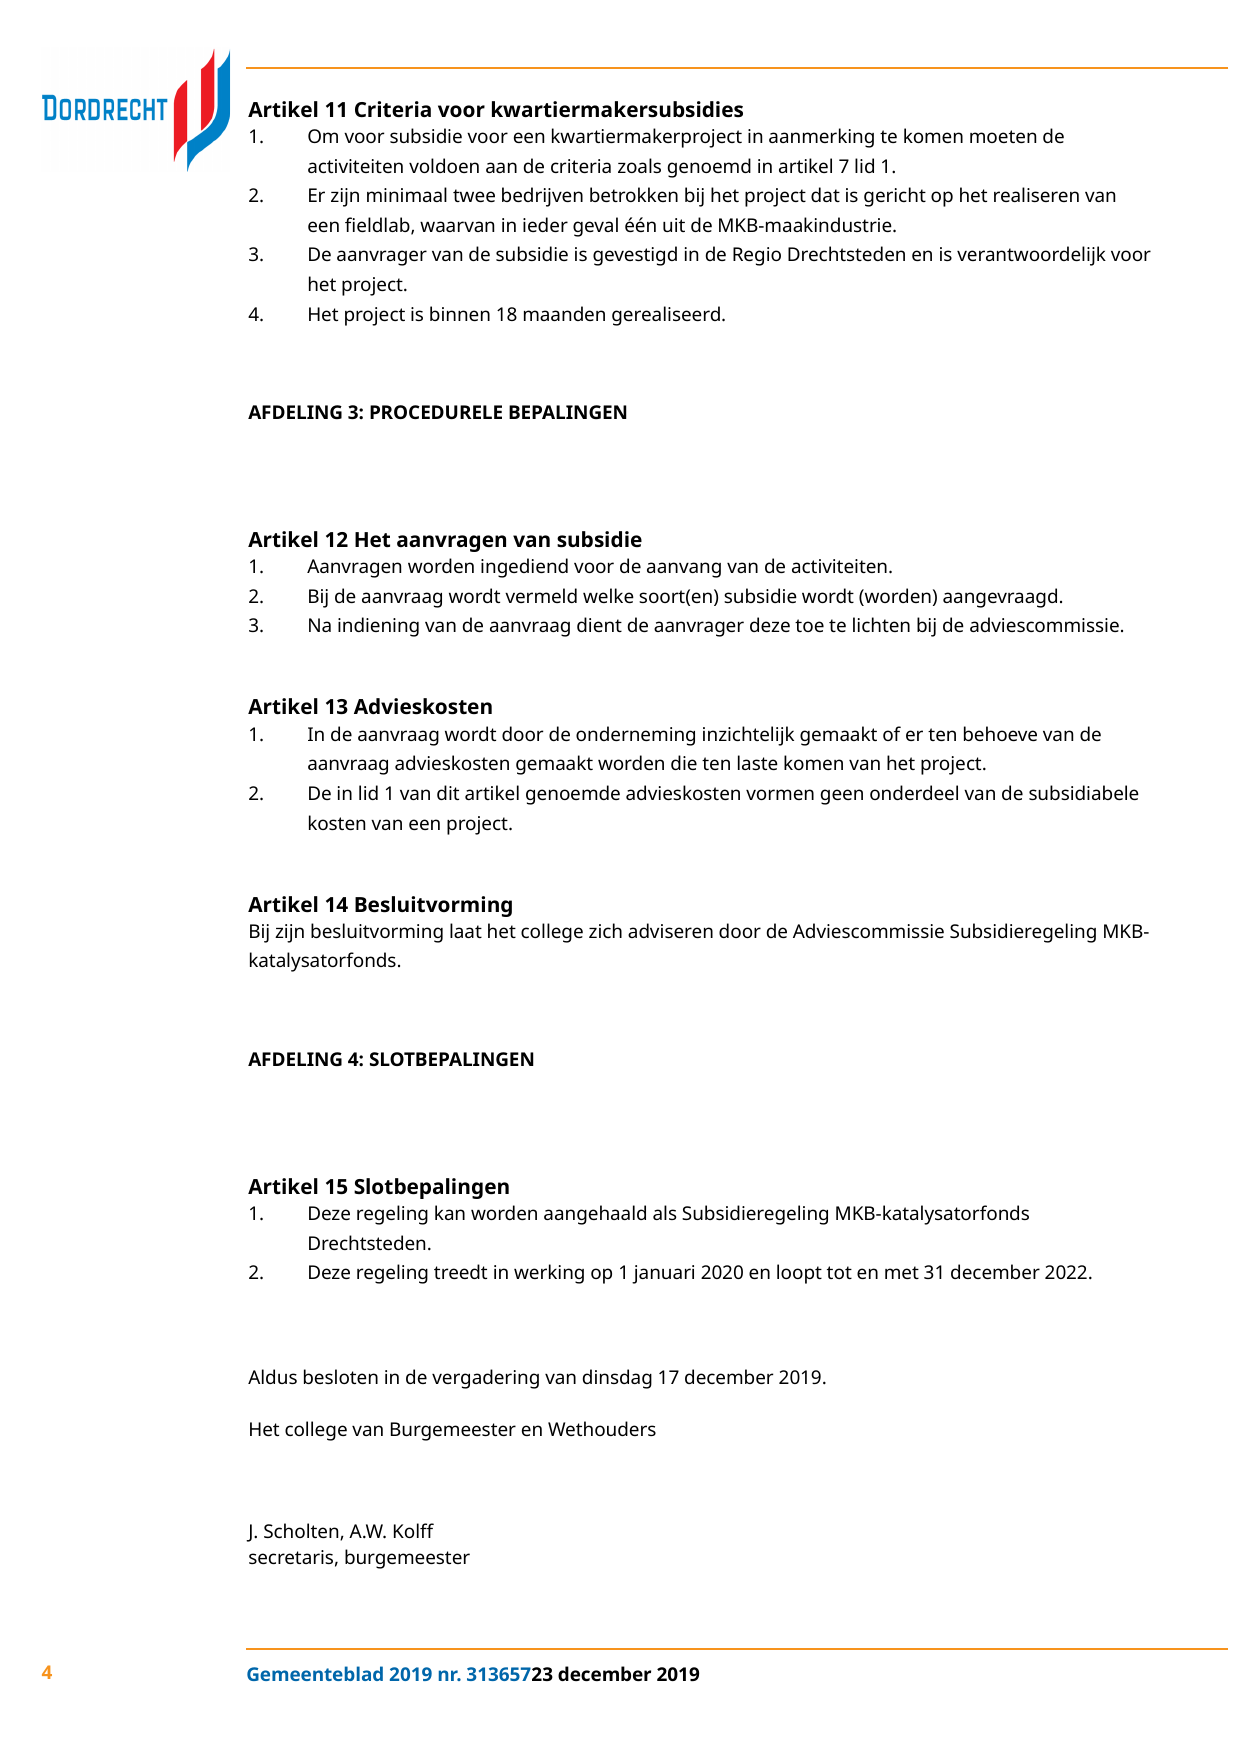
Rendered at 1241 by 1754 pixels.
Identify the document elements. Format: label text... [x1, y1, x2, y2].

text Aldus besloten in de vergadering van dinsdag 17 december 2019. [248, 1364, 1152, 1390]
list Om voor subsidie voor een kwartiermakerproject in aanmerking te komen moeten de activiteiten voldoen aan de criteria zoals genoemd in artikel 7 lid 1. [248, 123, 1152, 178]
picture [41, 47, 231, 172]
text Artikel 12 Het aanvragen van subsidie [248, 525, 1152, 553]
text Artikel 14 Besluitvorming [248, 890, 1152, 918]
text AFDELING 4: SLOTBEPALINGEN [248, 1044, 1152, 1072]
list In de aanvraag wordt door de onderneming inzichtelijk gemaakt of er ten behoeve van de aanvraag advieskosten gemaakt worden die ten laste komen van het project. [248, 721, 1152, 776]
list Na indiening van de aanvraag dient de aanvrager deze toe te lichten bij de adviescommissie. [248, 612, 1152, 638]
list Deze regeling treedt in werking op 1 januari 2020 en loopt tot en met 31 december 2022. [248, 1259, 1152, 1285]
list Deze regeling kan worden aangehaald als Subsidieregeling MKB-katalysatorfonds Drechtsteden. [248, 1200, 1152, 1256]
list De aanvrager van de subsidie is gevestigd in de Regio Drechtsteden en is verantwoordelijk voor het project. [248, 242, 1152, 297]
list Het project is binnen 18 maanden gerealiseerd. [248, 301, 1152, 326]
list Aanvragen worden ingediend voor de aanvang van de activiteiten. [248, 553, 1152, 579]
list Er zijn minimaal twee bedrijven betrokken bij het project dat is gericht op het realiseren van een fieldlab, waarvan in ieder geval één uit de MKB-maakindustrie. [248, 182, 1152, 238]
text Artikel 13 Advieskosten [248, 692, 1152, 721]
list De in lid 1 van dit artikel genoemde advieskosten vormen geen onderdeel van de subsidiabele kosten van een project. [248, 780, 1152, 835]
text Bij zijn besluitvorming laat het college zich adviseren door de Adviescommissie Subsidieregeling MKB-katalysatorfonds. [248, 918, 1152, 973]
text Artikel 15 Slotbepalingen [248, 1172, 1152, 1200]
text secretaris, burgemeester [248, 1544, 1152, 1570]
text J. Scholten, A.W. Kolff [248, 1519, 1152, 1544]
text Artikel 11 Criteria voor kwartiermakersubsidies [248, 95, 1152, 123]
text Het college van Burgemeester en Wethouders [248, 1416, 1152, 1441]
list Bij de aanvraag wordt vermeld welke soort(en) subsidie wordt (worden) aangevraagd. [248, 583, 1152, 609]
text AFDELING 3: PROCEDURELE BEPALINGEN [248, 397, 1152, 425]
